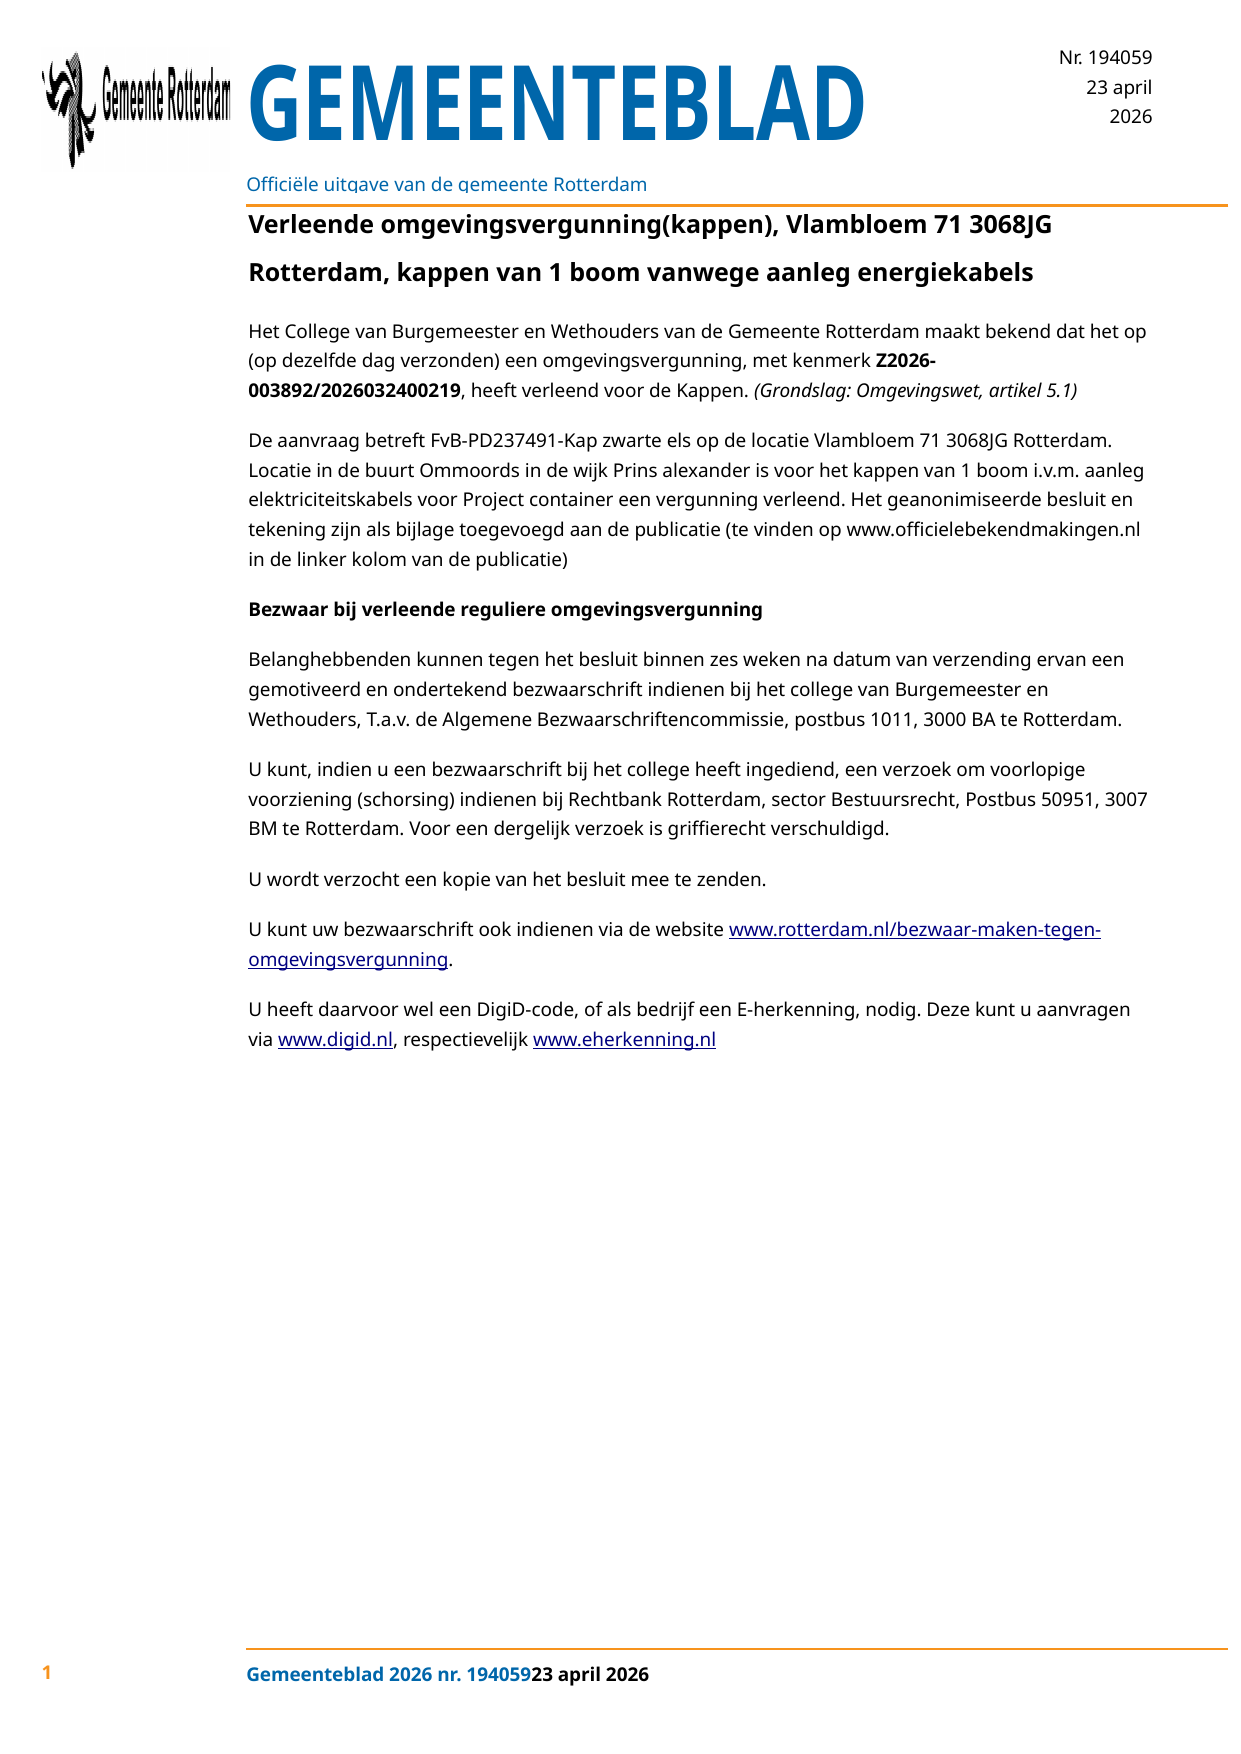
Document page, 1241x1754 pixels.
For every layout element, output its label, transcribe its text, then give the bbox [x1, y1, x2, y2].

text U heeft daarvoor wel een DigiD-code, of als bedrijf een E-herkenning, nodig. Deze kunt u aanvragen via www.digid.nl, respectievelijk www.eherkenning.nl [248, 996, 1152, 1052]
text Verleende omgevingsvergunning(kappen), Vlambloem 71 3068JG Rotterdam, kappen van 1 boom vanwege aanleg energiekabels [248, 207, 1152, 288]
text Bezwaar bij verleende reguliere omgevingsvergunning [248, 596, 1152, 622]
picture [41, 47, 231, 172]
text U kunt, indien u een bezwaarschrift bij het college heeft ingediend, een verzoek om voorlopige voorziening (schorsing) indienen bij Rechtbank Rotterdam, sector Bestuursrecht, Postbus 50951, 3007 BM te Rotterdam. Voor een dergelijk verzoek is griffierecht verschuldigd. [248, 756, 1152, 841]
text De aanvraag betreft FvB-PD237491-Kap zwarte els op de locatie Vlambloem 71 3068JG Rotterdam. Locatie in de buurt Ommoords in de wijk Prins alexander is voor het kappen van 1 boom i.v.m. aanleg elektriciteitskabels voor Project container een vergunning verleend. Het geanonimiseerde besluit en tekening zijn als bijlage toegevoegd aan de publicatie (te vinden op www.officielebekendmakingen.nl in de linker kolom van de publicatie) [248, 427, 1152, 572]
text U kunt uw bezwaarschrift ook indienen via de website www.rotterdam.nl/bezwaar-maken-tegen-omgevingsvergunning. [248, 916, 1152, 972]
text Het College van Burgemeester en Wethouders van de Gemeente Rotterdam maakt bekend dat het op (op dezelfde dag verzonden) een omgevingsvergunning, met kenmerk Z2026-003892/2026032400219, heeft verleend voor de Kappen. (Grondslag: Omgevingswet, artikel 5.1) [248, 318, 1152, 403]
text Belanghebbenden kunnen tegen het besluit binnen zes weken na datum van verzending ervan een gemotiveerd en ondertekend bezwaarschrift indienen bij het college van Burgemeester en Wethouders, T.a.v. de Algemene Bezwaarschriftencommissie, postbus 1011, 3000 BA te Rotterdam. [248, 647, 1152, 732]
text U wordt verzocht een kopie van het besluit mee te zenden. [248, 866, 1152, 892]
